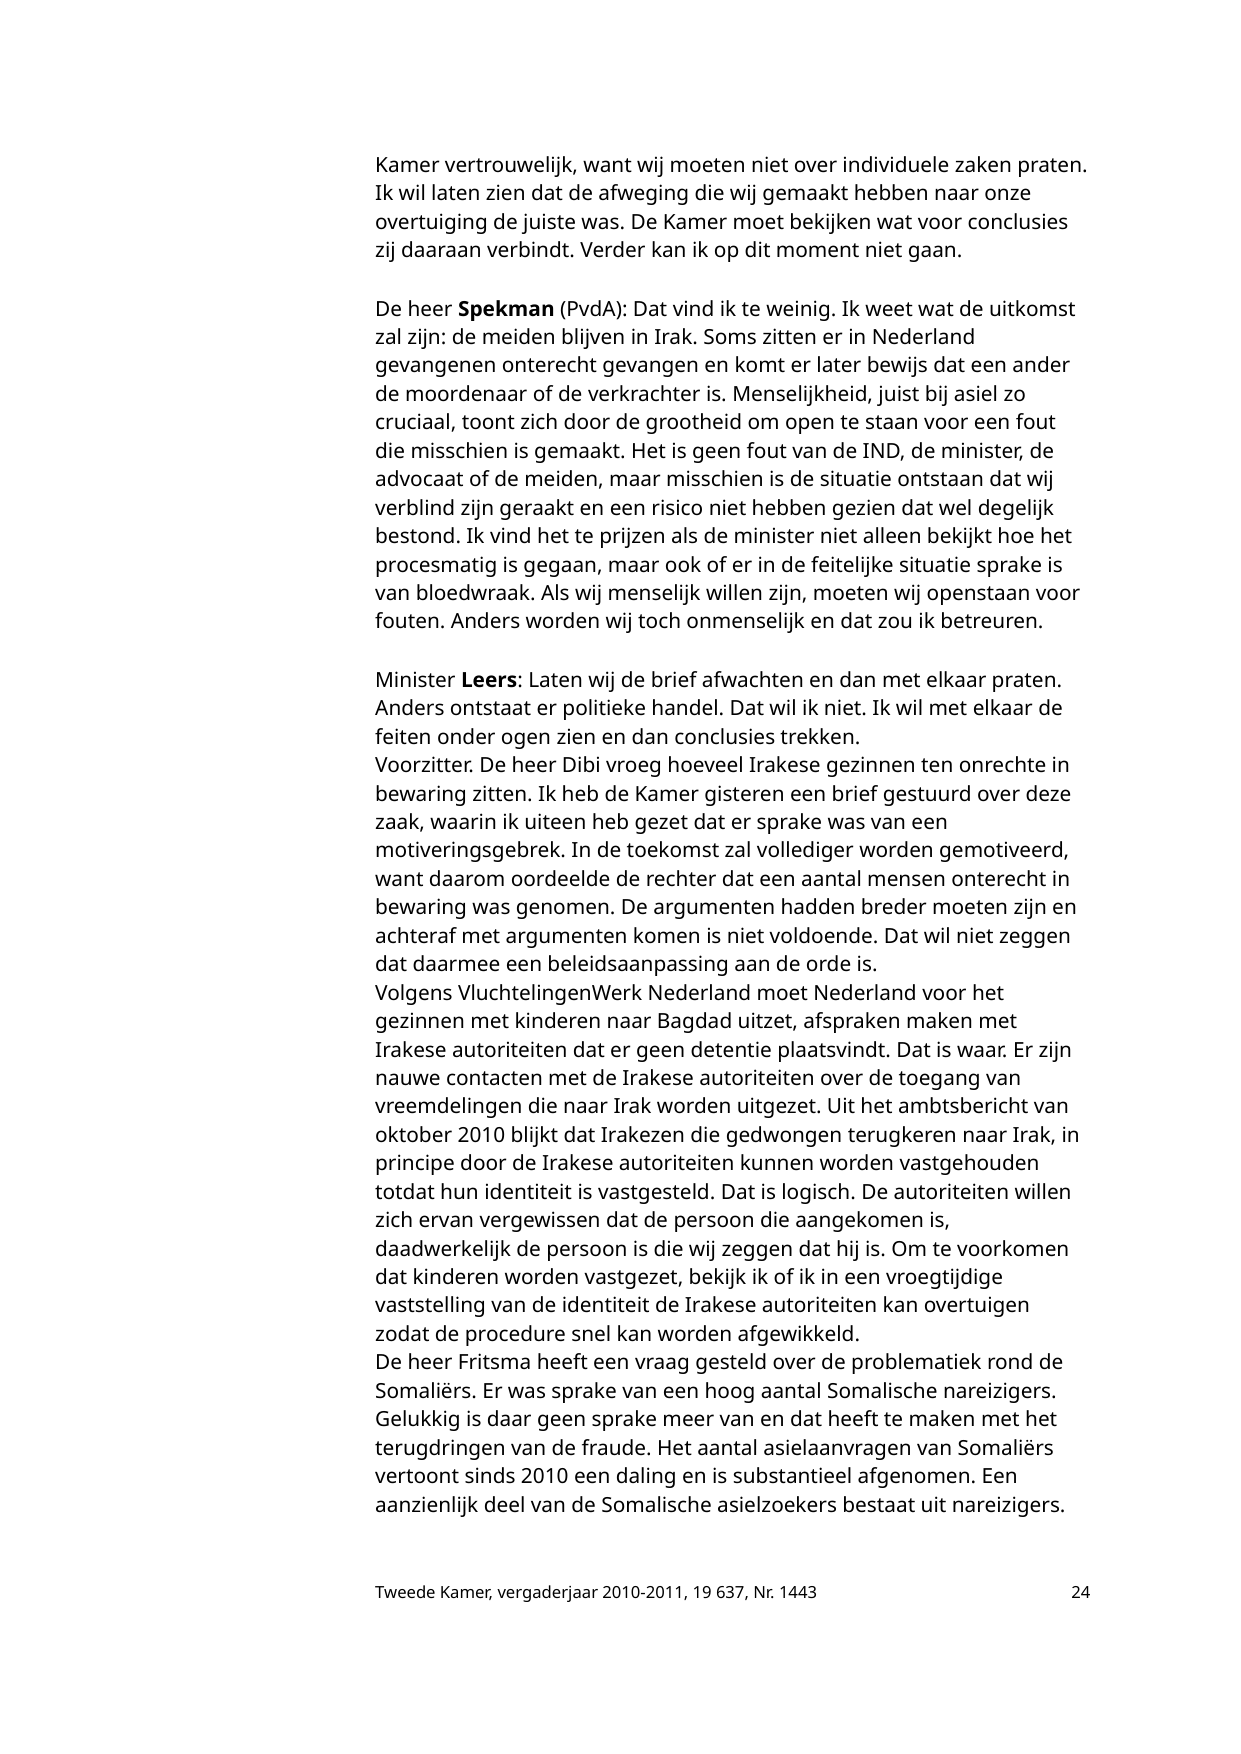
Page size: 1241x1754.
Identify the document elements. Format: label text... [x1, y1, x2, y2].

text De heer Fritsma heeft een vraag gesteld over de problematiek rond de Somaliërs. Er was sprake van een hoog aantal Somalische nareizigers. Gelukkig is daar geen sprake meer van en dat heeft te maken met het terugdringen van de fraude. Het aantal asielaanvragen van Somaliërs vertoont sinds 2010 een daling en is substantieel afgenomen. Een aanzienlijk deel van de Somalische asielzoekers bestaat uit nareizigers. [375, 1347, 1090, 1518]
text Minister Leers: Laten wij de brief afwachten en dan met elkaar praten. Anders ontstaat er politieke handel. Dat wil ik niet. Ik wil met elkaar de feiten onder ogen zien en dan conclusies trekken. [375, 665, 1090, 750]
text Volgens VluchtelingenWerk Nederland moet Nederland voor het gezinnen met kinderen naar Bagdad uitzet, afspraken maken met Irakese autoriteiten dat er geen detentie plaatsvindt. Dat is waar. Er zijn nauwe contacten met de Irakese autoriteiten over de toegang van vreemdelingen die naar Irak worden uitgezet. Uit het ambtsbericht van oktober 2010 blijkt dat Irakezen die gedwongen terugkeren naar Irak, in principe door de Irakese autoriteiten kunnen worden vastgehouden totdat hun identiteit is vastgesteld. Dat is logisch. De autoriteiten willen zich ervan vergewissen dat de persoon die aangekomen is, daadwerkelijk de persoon is die wij zeggen dat hij is. Om te voorkomen dat kinderen worden vastgezet, bekijk ik of ik in een vroegtijdige vaststelling van de identiteit de Irakese autoriteiten kan overtuigen zodat de procedure snel kan worden afgewikkeld. [375, 978, 1090, 1347]
text Voorzitter. De heer Dibi vroeg hoeveel Irakese gezinnen ten onrechte in bewaring zitten. Ik heb de Kamer gisteren een brief gestuurd over deze zaak, waarin ik uiteen heb gezet dat er sprake was van een motiveringsgebrek. In de toekomst zal vollediger worden gemotiveerd, want daarom oordeelde de rechter dat een aantal mensen onterecht in bewaring was genomen. De argumenten hadden breder moeten zijn en achteraf met argumenten komen is niet voldoende. Dat wil niet zeggen dat daarmee een beleidsaanpassing aan de orde is. [375, 750, 1090, 978]
text De heer Spekman (PvdA): Dat vind ik te weinig. Ik weet wat de uitkomst zal zijn: de meiden blijven in Irak. Soms zitten er in Nederland gevangenen onterecht gevangen en komt er later bewijs dat een ander de moordenaar of de verkrachter is. Menselijkheid, juist bij asiel zo cruciaal, toont zich door de grootheid om open te staan voor een fout die misschien is gemaakt. Het is geen fout van de IND, de minister, de advocaat of de meiden, maar misschien is de situatie ontstaan dat wij verblind zijn geraakt en een risico niet hebben gezien dat wel degelijk bestond. Ik vind het te prijzen als de minister niet alleen bekijkt hoe het procesmatig is gegaan, maar ook of er in de feitelijke situatie sprake is van bloedwraak. Als wij menselijk willen zijn, moeten wij openstaan voor fouten. Anders worden wij toch onmenselijk en dat zou ik betreuren. [375, 294, 1090, 635]
text Kamer vertrouwelijk, want wij moeten niet over individuele zaken praten. Ik wil laten zien dat de afweging die wij gemaakt hebben naar onze overtuiging de juiste was. De Kamer moet bekijken wat voor conclusies zij daaraan verbindt. Verder kan ik op dit moment niet gaan. [375, 150, 1090, 264]
